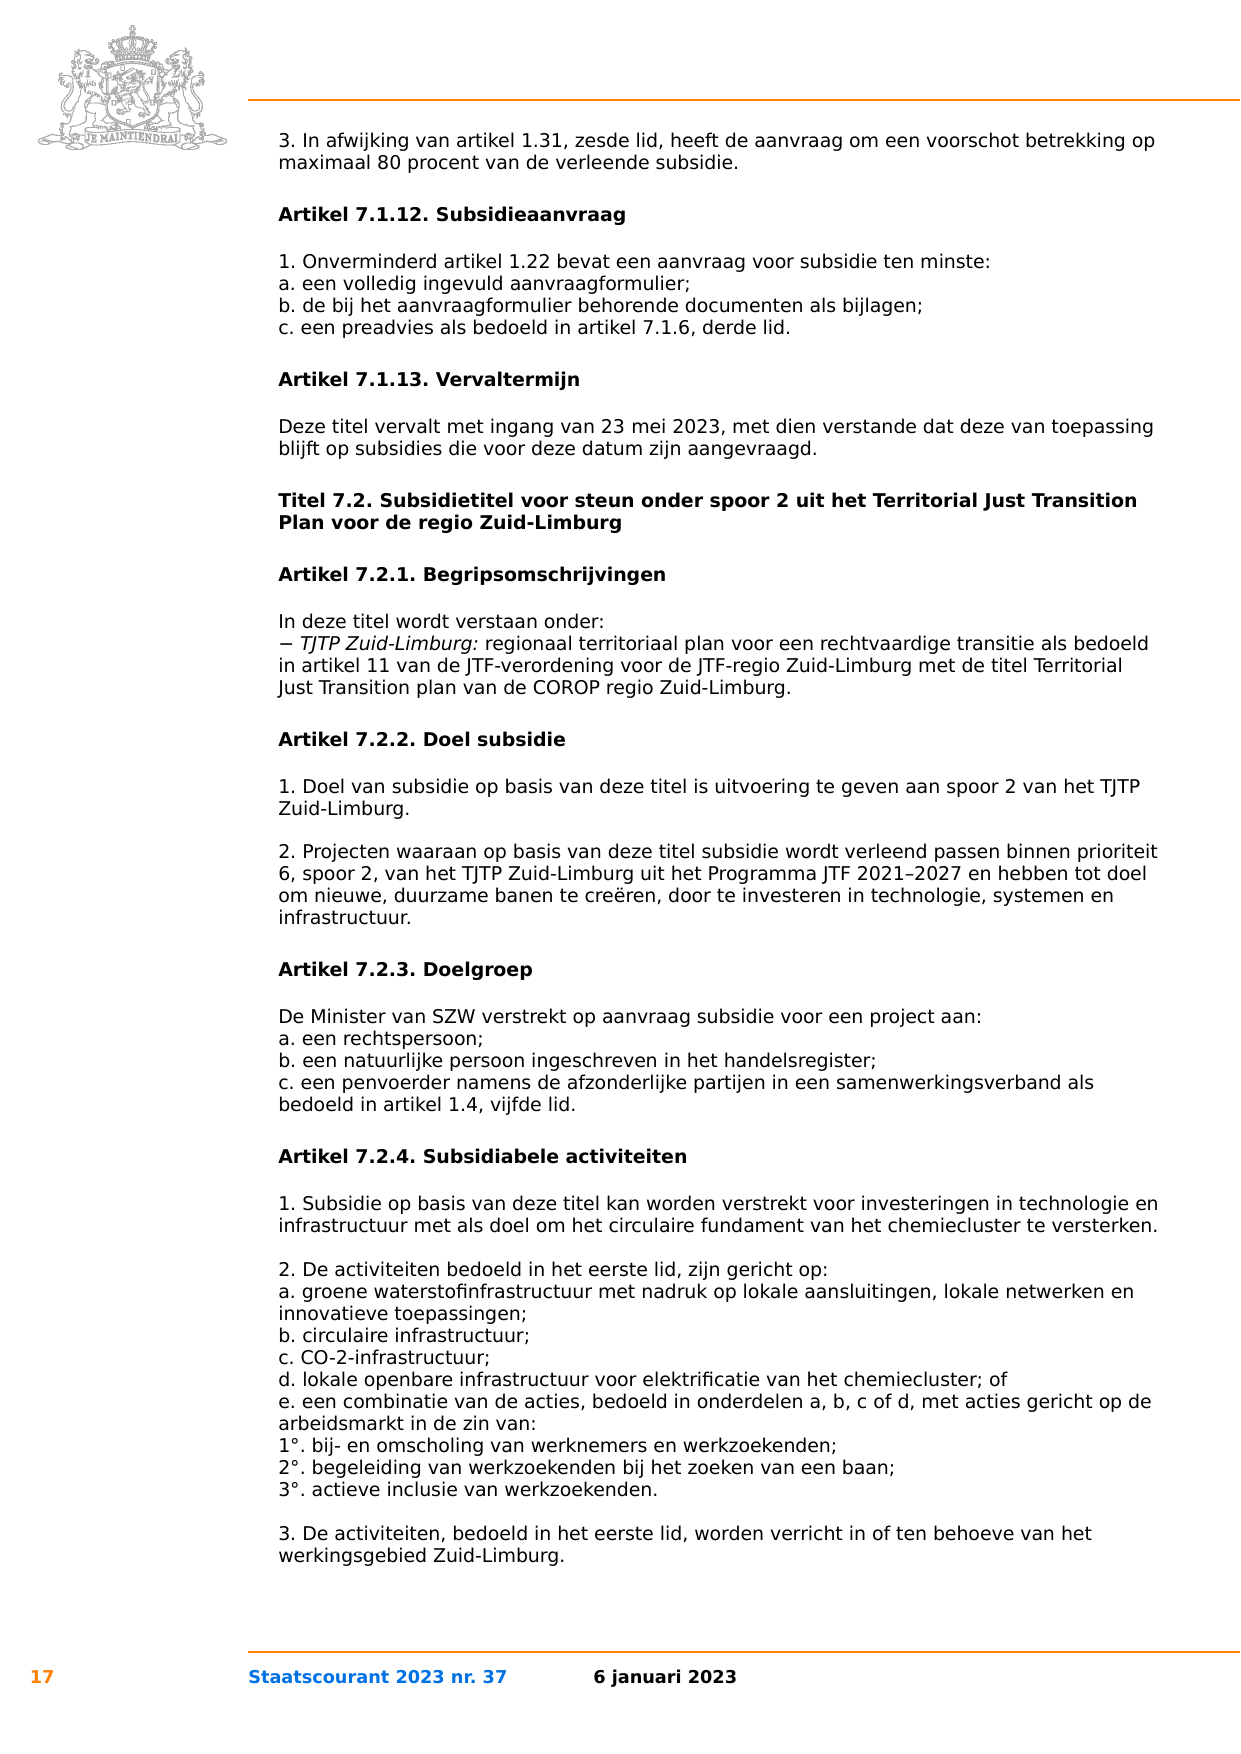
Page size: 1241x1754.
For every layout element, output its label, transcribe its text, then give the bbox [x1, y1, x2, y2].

text b. een natuurlijke persoon ingeschreven in het handelsregister; [278, 1050, 1163, 1072]
text In deze titel wordt verstaan onder: [278, 611, 1163, 633]
text b. circulaire infrastructuur; [278, 1325, 1163, 1347]
subtitle Artikel 7.1.12. Subsidieaanvraag [278, 204, 1163, 226]
text − TJTP Zuid-Limburg: regionaal territoriaal plan voor een rechtvaardige transitie als bedoeld in artikel 11 van de JTF-verordening voor de JTF-regio Zuid-Limburg met de titel Territorial Just Transition plan van de COROP regio Zuid-Limburg. [278, 633, 1163, 698]
text b. de bij het aanvraagformulier behorende documenten als bijlagen; [278, 295, 1163, 317]
text 3. In afwijking van artikel 1.31, zesde lid, heeft de aanvraag om een voorschot betrekking op maximaal 80 procent van de verleende subsidie. [278, 130, 1163, 174]
text c. een preadvies als bedoeld in artikel 7.1.6, derde lid. [278, 317, 1163, 339]
picture [38, 25, 227, 150]
text 3°. actieve inclusie van werkzoekenden. [278, 1479, 1163, 1501]
subtitle Titel 7.2. Subsidietitel voor steun onder spoor 2 uit het Territorial Just Transition Plan voor de regio Zuid-Limburg [278, 490, 1163, 534]
text a. een rechtspersoon; [278, 1028, 1163, 1050]
subtitle Artikel 7.2.2. Doel subsidie [278, 728, 1163, 751]
subtitle Artikel 7.2.4. Subsidiabele activiteiten [278, 1146, 1163, 1168]
text a. een volledig ingevuld aanvraagformulier; [278, 273, 1163, 295]
text d. lokale openbare infrastructuur voor elektrificatie van het chemiecluster; of [278, 1369, 1163, 1391]
subtitle Artikel 7.2.3. Doelgroep [278, 959, 1163, 981]
text 2. Projecten waaraan op basis van deze titel subsidie wordt verleend passen binnen prioriteit 6, spoor 2, van het TJTP Zuid-Limburg uit het Programma JTF 2021–2027 en hebben tot doel om nieuwe, duurzame banen te creëren, door te investeren in technologie, systemen en infrastructuur. [278, 841, 1163, 929]
text c. CO-2-infrastructuur; [278, 1347, 1163, 1369]
text 1. Doel van subsidie op basis van deze titel is uitvoering te geven aan spoor 2 van het TJTP Zuid-Limburg. [278, 776, 1163, 819]
text 2°. begeleiding van werkzoekenden bij het zoeken van een baan; [278, 1457, 1163, 1479]
text a. groene waterstofinfrastructuur met nadruk op lokale aansluitingen, lokale netwerken en innovatieve toepassingen; [278, 1281, 1163, 1325]
text 3. De activiteiten, bedoeld in het eerste lid, worden verricht in of ten behoeve van het werkingsgebied Zuid-Limburg. [278, 1523, 1163, 1567]
text Deze titel vervalt met ingang van 23 mei 2023, met dien verstande dat deze van toepassing blijft op subsidies die voor deze datum zijn aangevraagd. [278, 416, 1163, 460]
text 1. Subsidie op basis van deze titel kan worden verstrekt voor investeringen in technologie en infrastructuur met als doel om het circulaire fundament van het chemiecluster te versterken. [278, 1193, 1163, 1237]
text c. een penvoerder namens de afzonderlijke partijen in een samenwerkingsverband als bedoeld in artikel 1.4, vijfde lid. [278, 1072, 1163, 1116]
text 1°. bij- en omscholing van werknemers en werkzoekenden; [278, 1435, 1163, 1457]
text 1. Onverminderd artikel 1.22 bevat een aanvraag voor subsidie ten minste: [278, 251, 1163, 273]
text De Minister van SZW verstrekt op aanvraag subsidie voor een project aan: [278, 1006, 1163, 1028]
text e. een combinatie van de acties, bedoeld in onderdelen a, b, c of d, met acties gericht op de arbeidsmarkt in de zin van: [278, 1391, 1163, 1435]
subtitle Artikel 7.1.13. Vervaltermijn [278, 369, 1163, 391]
text 2. De activiteiten bedoeld in het eerste lid, zijn gericht op: [278, 1259, 1163, 1281]
subtitle Artikel 7.2.1. Begripsomschrijvingen [278, 564, 1163, 586]
